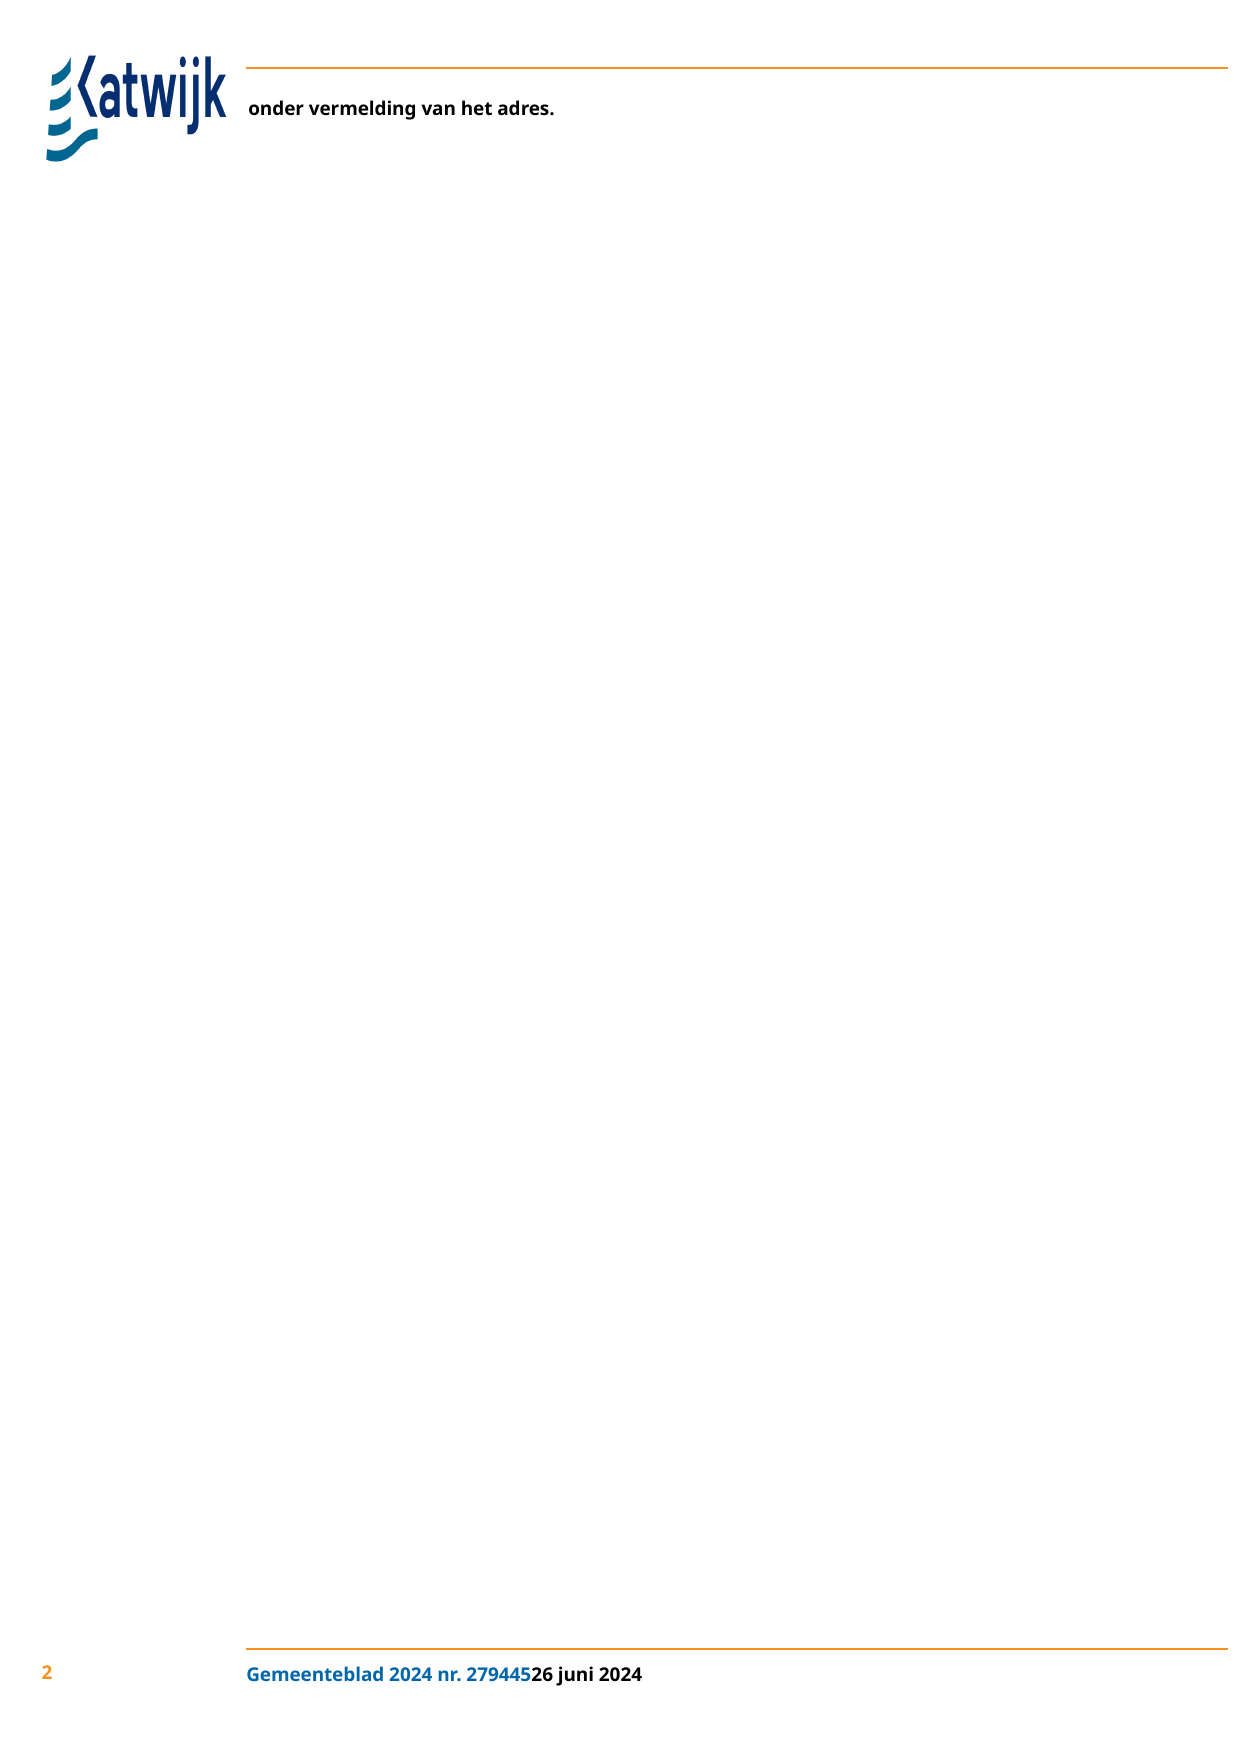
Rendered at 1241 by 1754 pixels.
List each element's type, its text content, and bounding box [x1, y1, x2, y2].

picture [41, 47, 231, 172]
text onder vermelding van het adres. [248, 95, 1152, 121]
